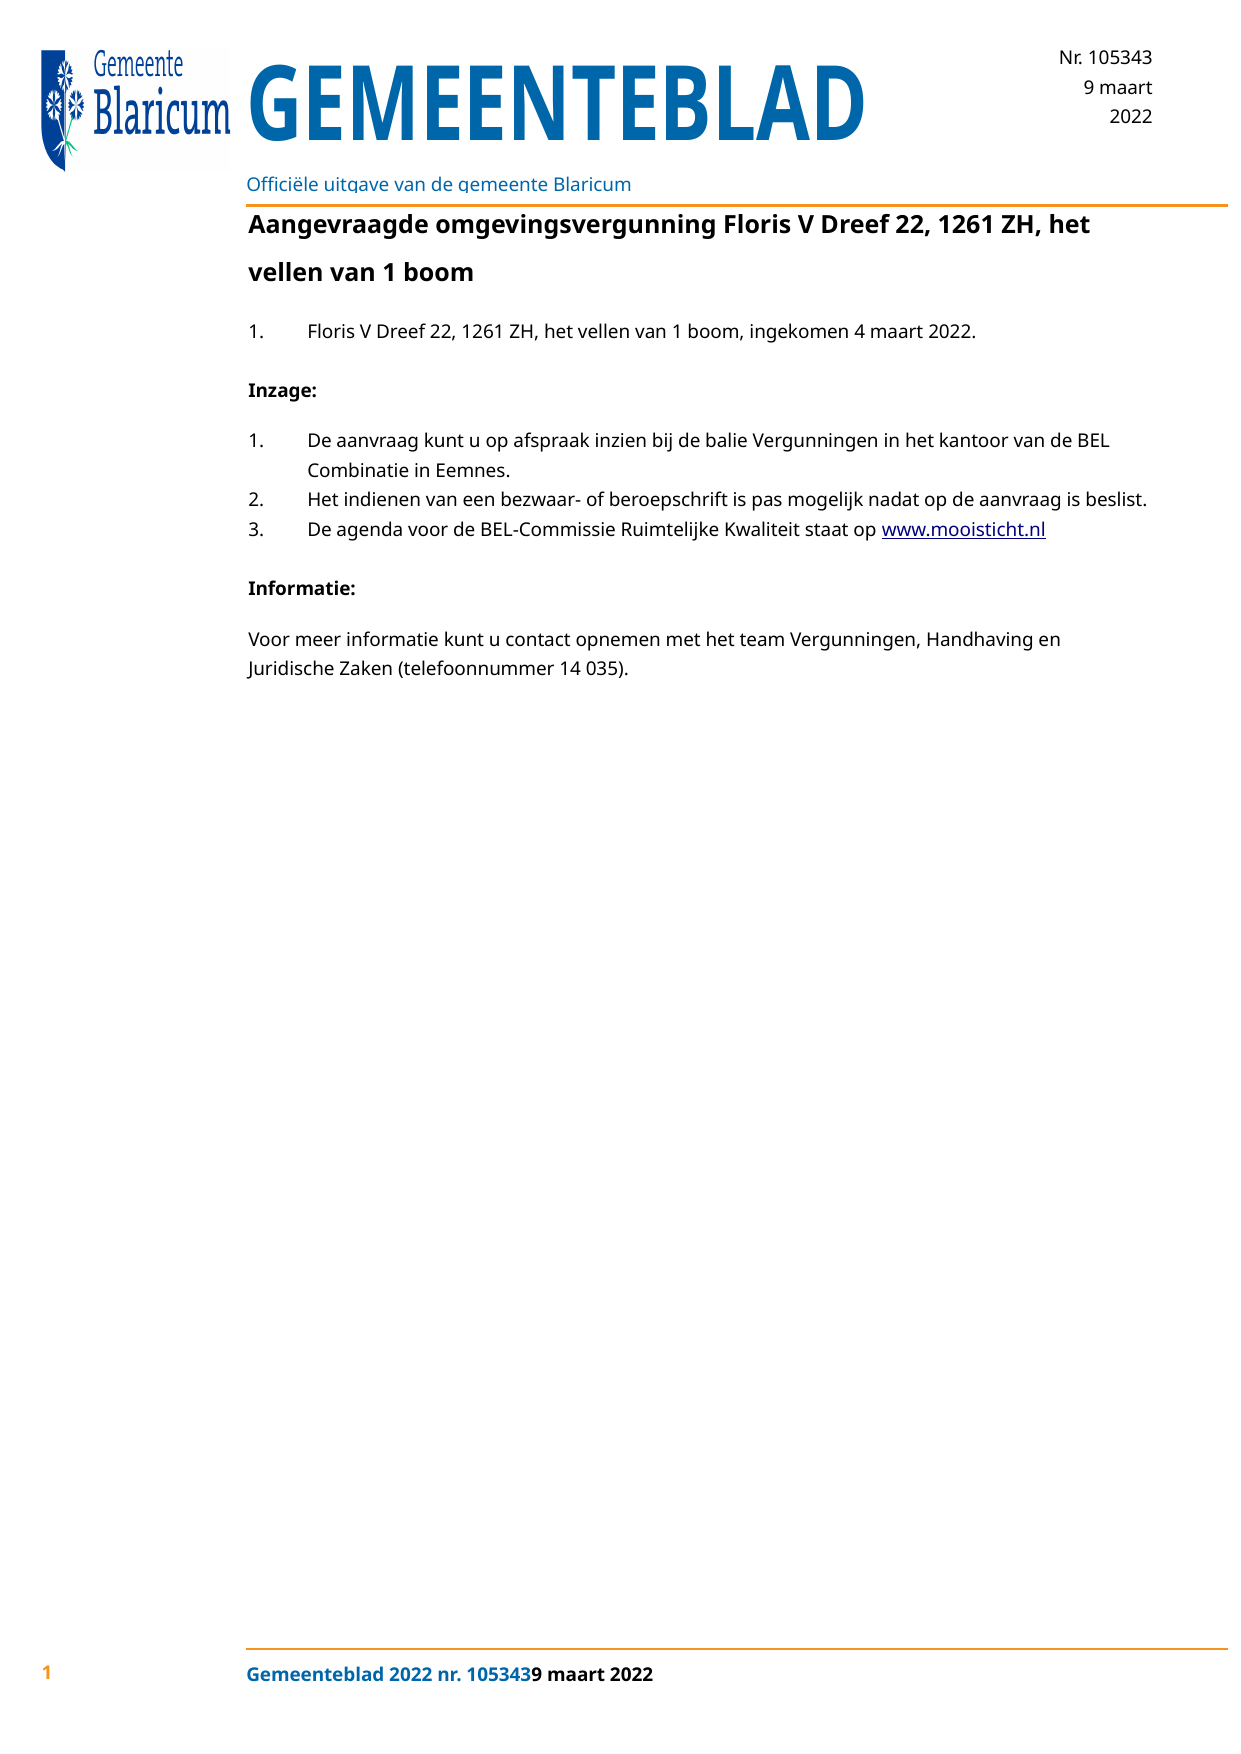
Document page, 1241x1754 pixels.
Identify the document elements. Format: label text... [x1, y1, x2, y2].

list Het indienen van een bezwaar- of beroepschrift is pas mogelijk nadat op de aanvraag is beslist. [248, 487, 1152, 512]
text Inzage: [248, 377, 1152, 403]
list Floris V Dreef 22, 1261 ZH, het vellen van 1 boom, ingekomen 4 maart 2022. [248, 318, 1152, 344]
text Aangevraagde omgevingsvergunning Floris V Dreef 22, 1261 ZH, het vellen van 1 boom [248, 207, 1152, 288]
list De agenda voor de BEL-Commissie Ruimtelijke Kwaliteit staat op www.mooisticht.nl [248, 516, 1152, 542]
list De aanvraag kunt u op afspraak inzien bij de balie Vergunningen in het kantoor van de BEL Combinatie in Eemnes. [248, 427, 1152, 483]
text Informatie: [248, 575, 1152, 601]
picture [41, 47, 231, 172]
text Voor meer informatie kunt u contact opnemen met het team Vergunningen, Handhaving en Juridische Zaken (telefoonnummer 14 035). [248, 626, 1152, 681]
